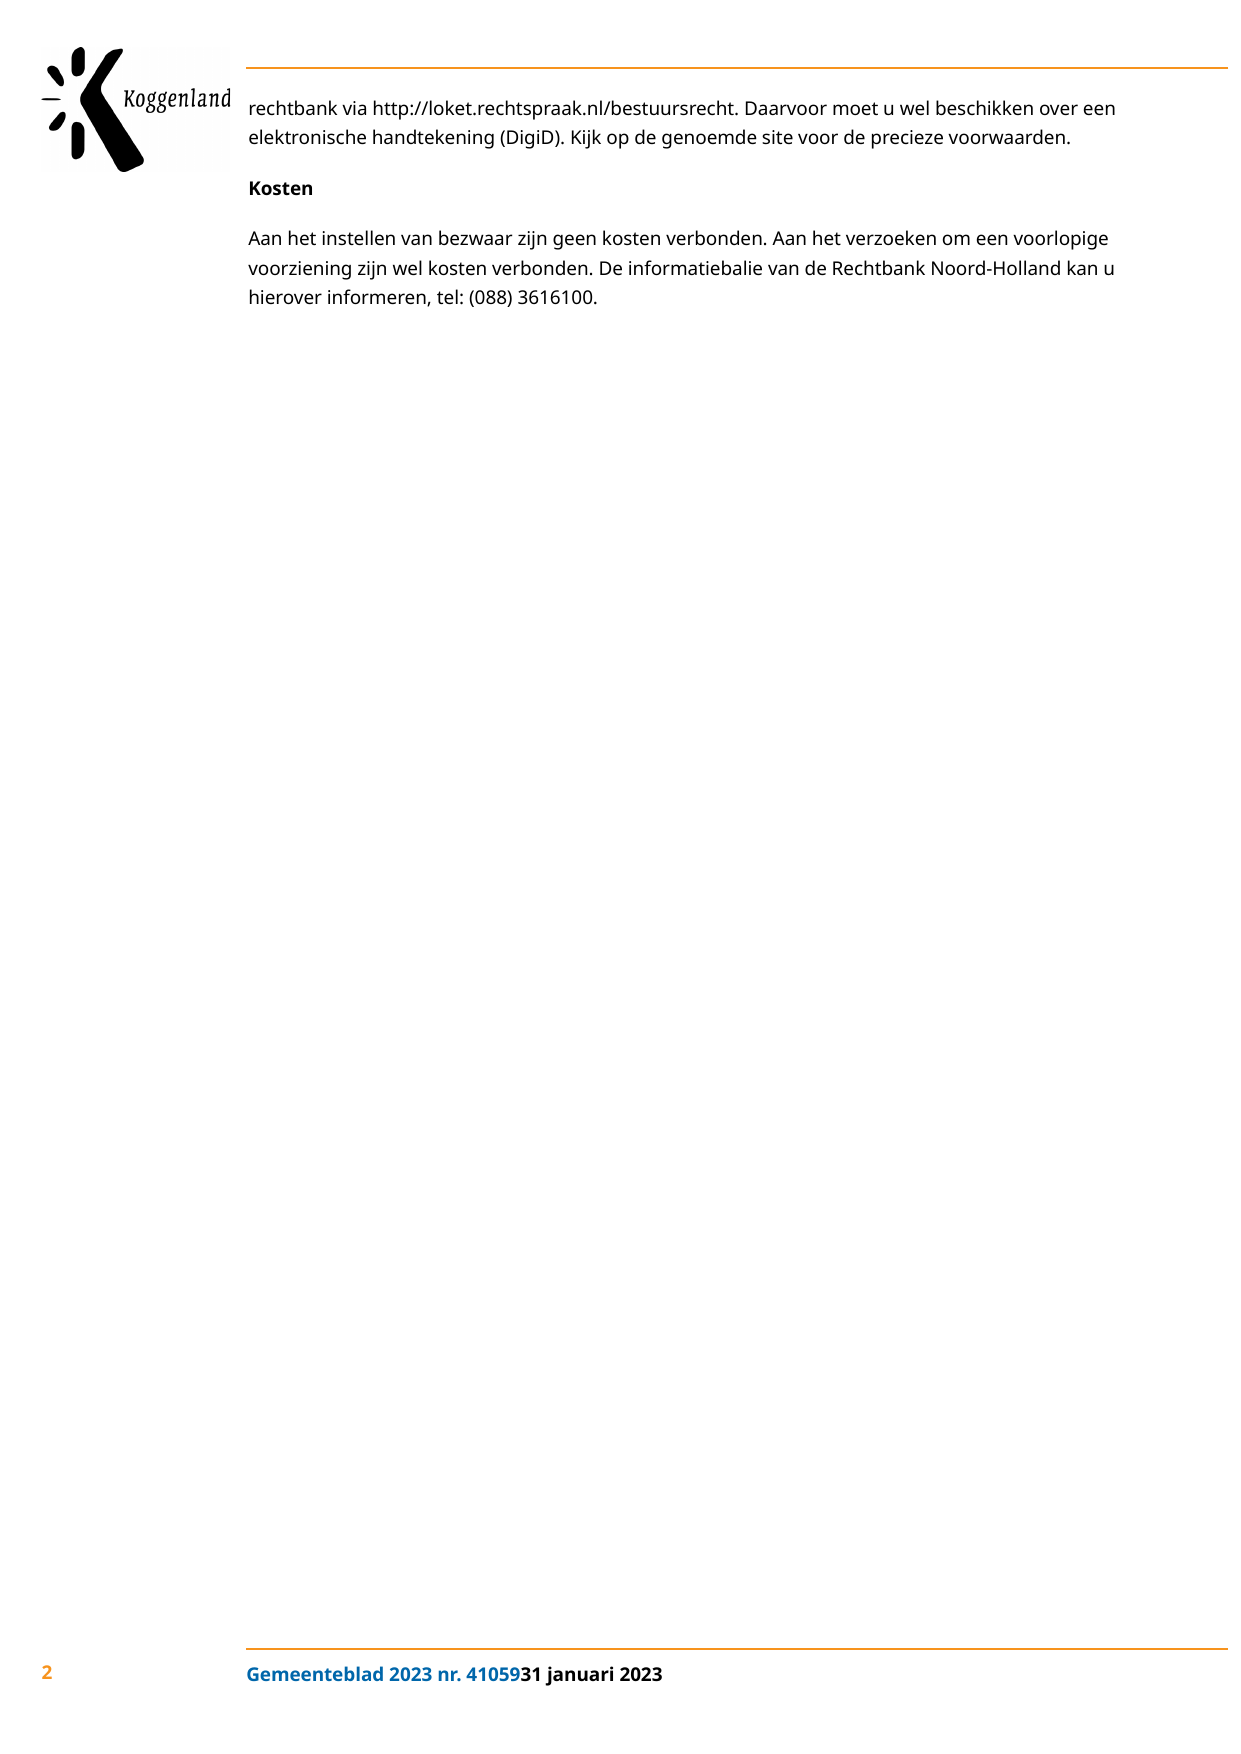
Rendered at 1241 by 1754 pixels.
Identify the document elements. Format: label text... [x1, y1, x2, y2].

text Aan het instellen van bezwaar zijn geen kosten verbonden. Aan het verzoeken om een voorlopige voorziening zijn wel kosten verbonden. De informatiebalie van de Rechtbank Noord-Holland kan u hierover informeren, tel: (088) 3616100. [248, 225, 1152, 310]
picture [41, 47, 231, 172]
text Kosten [248, 175, 1152, 201]
text rechtbank via http://loket.rechtspraak.nl/bestuursrecht. Daarvoor moet u wel beschikken over een elektronische handtekening (DigiD). Kijk op de genoemde site voor de precieze voorwaarden. [248, 95, 1152, 150]
